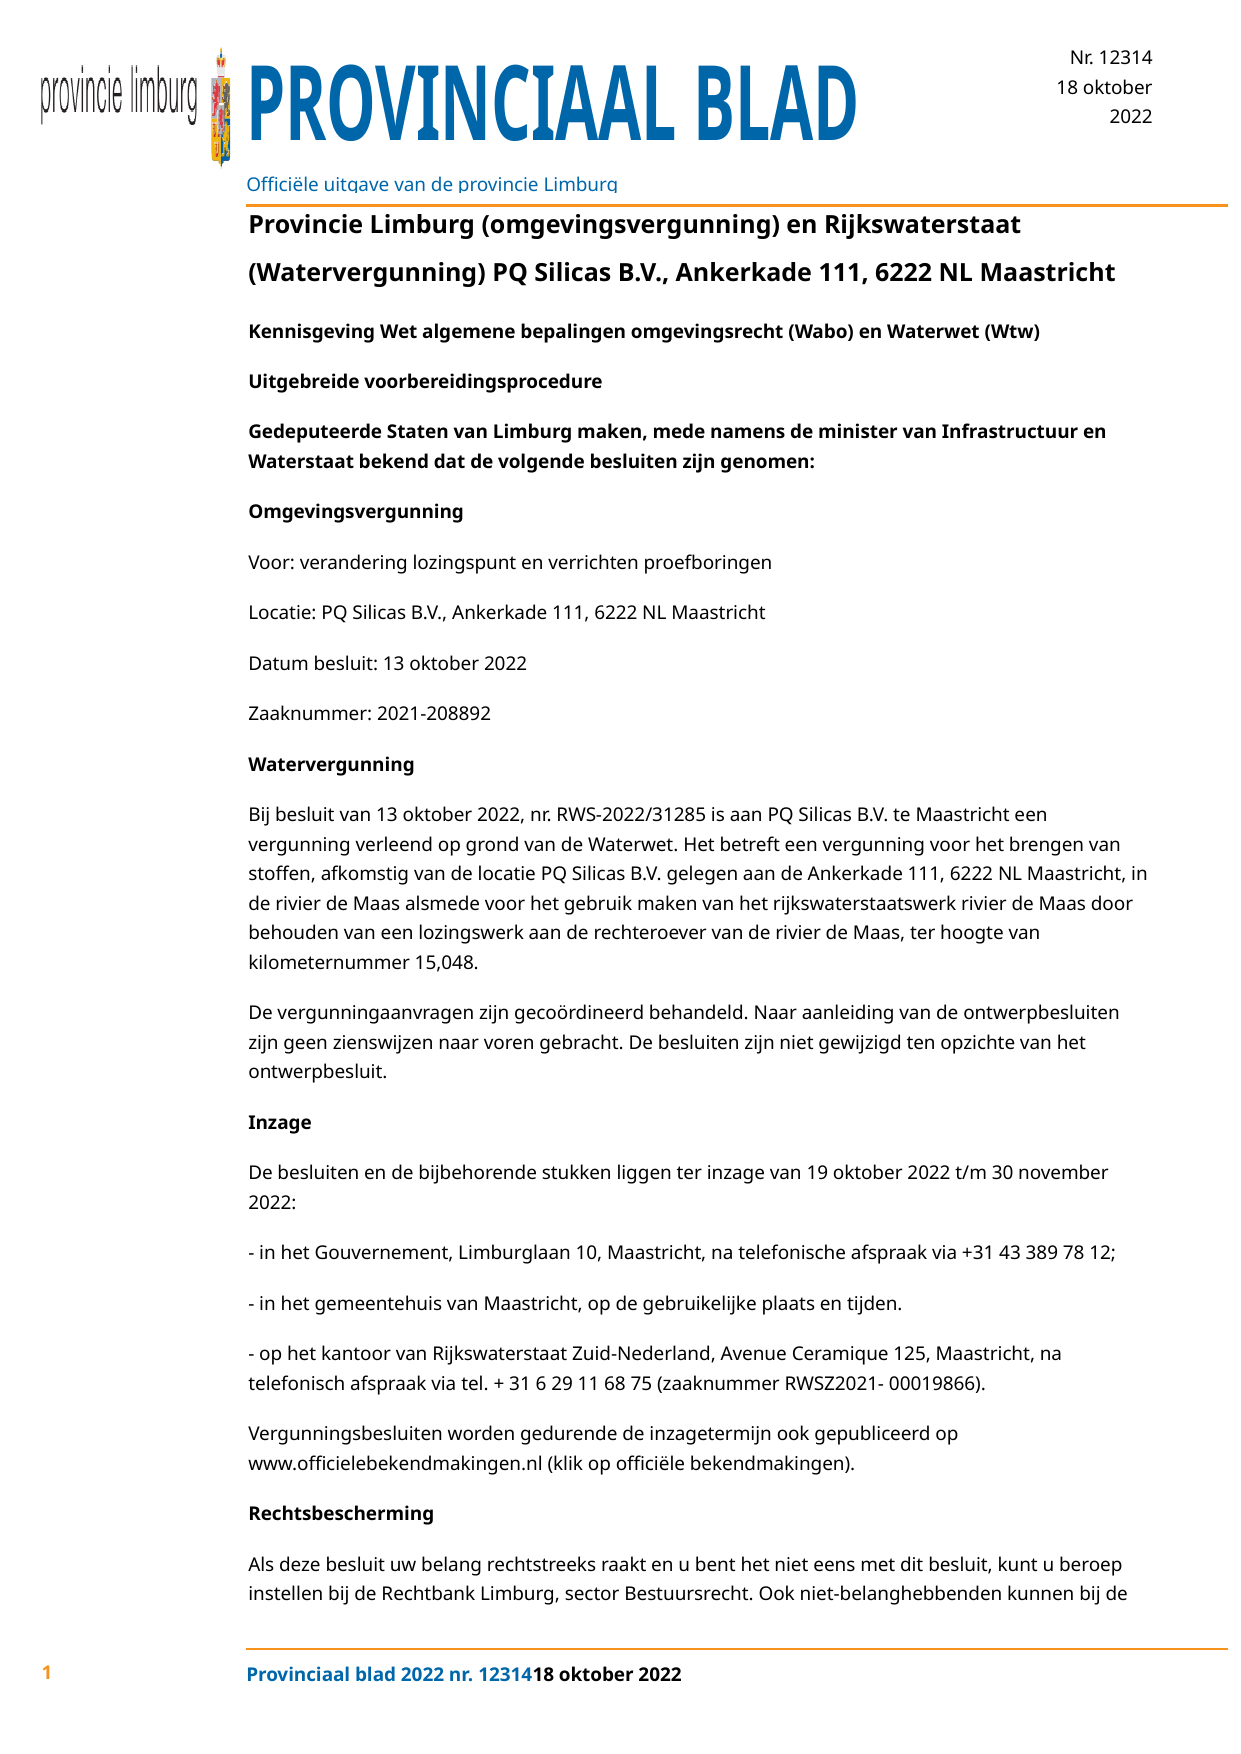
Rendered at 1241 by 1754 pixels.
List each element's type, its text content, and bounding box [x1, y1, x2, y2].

text Zaaknummer: 2021-208892 [248, 700, 1152, 726]
text Provincie Limburg (omgevingsvergunning) en Rijkswaterstaat (Watervergunning) PQ Silicas B.V., Ankerkade 111, 6222 NL Maastricht [248, 207, 1152, 288]
text Als deze besluit uw belang rechtstreeks raakt en u bent het niet eens met dit besluit, kunt u beroep instellen bij de Rechtbank Limburg, sector Bestuursrecht. Ook niet-belanghebbenden kunnen bij de [248, 1551, 1152, 1606]
text - in het Gouvernement, Limburglaan 10, Maastricht, na telefonische afspraak via +31 43 389 78 12; [248, 1239, 1152, 1265]
text Uitgebreide voorbereidingsprocedure [248, 368, 1152, 394]
text Vergunningsbesluiten worden gedurende de inzagetermijn ook gepubliceerd op www.officielebekendmakingen.nl (klik op officiële bekendmakingen). [248, 1420, 1152, 1476]
text Voor: verandering lozingspunt en verrichten proefboringen [248, 549, 1152, 575]
text Locatie: PQ Silicas B.V., Ankerkade 111, 6222 NL Maastricht [248, 599, 1152, 625]
text Kennisgeving Wet algemene bepalingen omgevingsrecht (Wabo) en Waterwet (Wtw) [248, 318, 1152, 344]
text Rechtsbescherming [248, 1500, 1152, 1526]
text De vergunningaanvragen zijn gecoördineerd behandeld. Naar aanleiding van de ontwerpbesluiten zijn geen zienswijzen naar voren gebracht. De besluiten zijn niet gewijzigd ten opzichte van het ontwerpbesluit. [248, 999, 1152, 1084]
text Datum besluit: 13 oktober 2022 [248, 650, 1152, 676]
text Omgevingsvergunning [248, 499, 1152, 524]
text - op het kantoor van Rijkswaterstaat Zuid-Nederland, Avenue Ceramique 125, Maastricht, na telefonisch afspraak via tel. + 31 6 29 11 68 75 (zaaknummer RWSZ2021- 00019866). [248, 1340, 1152, 1396]
picture [41, 47, 231, 172]
text Gedeputeerde Staten van Limburg maken, mede namens de minister van Infrastructuur en Waterstaat bekend dat de volgende besluiten zijn genomen: [248, 419, 1152, 474]
text Bij besluit van 13 oktober 2022, nr. RWS-2022/31285 is aan PQ Silicas B.V. te Maastricht een vergunning verleend op grond van de Waterwet. Het betreft een vergunning voor het brengen van stoffen, afkomstig van de locatie PQ Silicas B.V. gelegen aan de Ankerkade 111, 6222 NL Maastricht, in de rivier de Maas alsmede voor het gebruik maken van het rijkswaterstaatswerk rivier de Maas door behouden van een lozingswerk aan de rechteroever van de rivier de Maas, ter hoogte van kilometernummer 15,048. [248, 801, 1152, 975]
text De besluiten en de bijbehorende stukken liggen ter inzage van 19 oktober 2022 t/m 30 november 2022: [248, 1159, 1152, 1215]
text - in het gemeentehuis van Maastricht, op de gebruikelijke plaats en tijden. [248, 1290, 1152, 1316]
text Inzage [248, 1109, 1152, 1135]
text Watervergunning [248, 751, 1152, 777]
